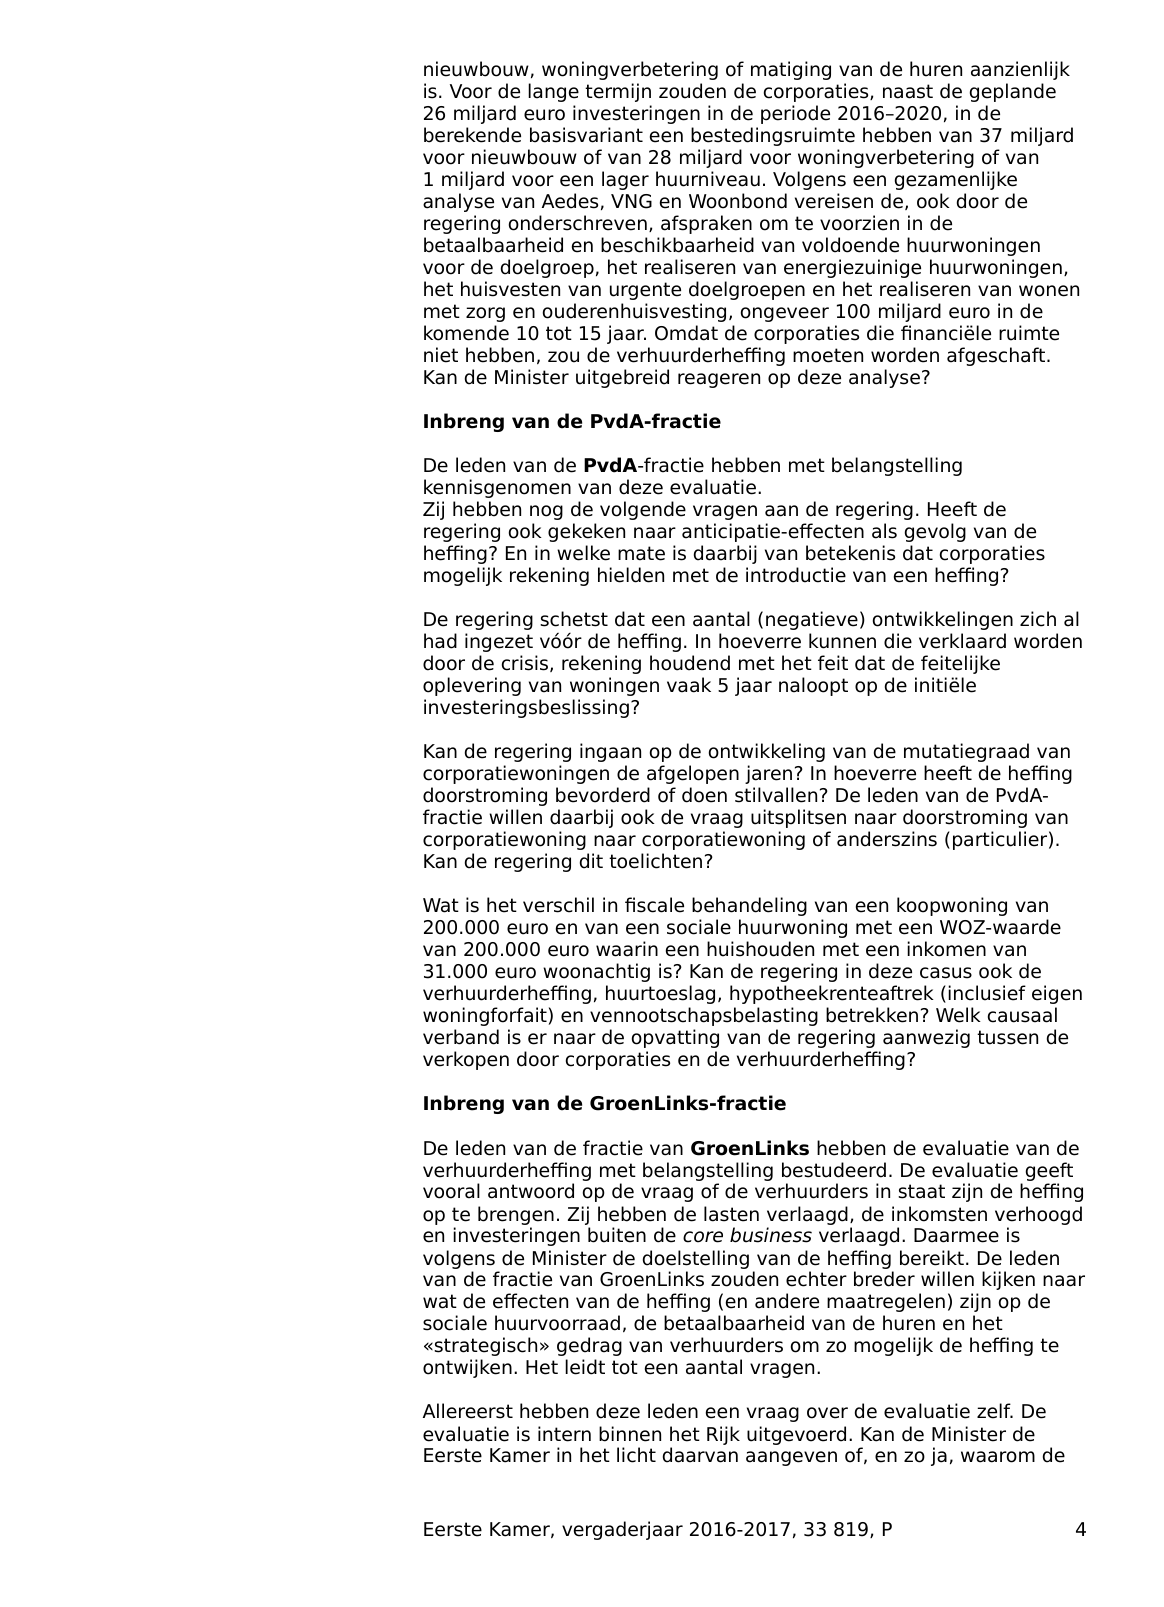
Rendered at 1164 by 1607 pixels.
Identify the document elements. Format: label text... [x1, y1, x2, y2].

text nieuwbouw, woningverbetering of matiging van de huren aanzienlijk is. Voor de lange termijn zouden de corporaties, naast de geplande 26 miljard euro investeringen in de periode 2016–2020, in de berekende basisvariant een bestedingsruimte hebben van 37 miljard voor nieuwbouw of van 28 miljard voor woningverbetering of van 1 miljard voor een lager huurniveau. Volgens een gezamenlijke analyse van Aedes, VNG en Woonbond vereisen de, ook door de regering onderschreven, afspraken om te voorzien in de betaalbaarheid en beschikbaarheid van voldoende huurwoningen voor de doelgroep, het realiseren van energiezuinige huurwoningen, het huisvesten van urgente doelgroepen en het realiseren van wonen met zorg en ouderenhuisvesting, ongeveer 100 miljard euro in de komende 10 tot 15 jaar. Omdat de corporaties die financiële ruimte niet hebben, zou de verhuurderheffing moeten worden afgeschaft. Kan de Minister uitgebreid reageren op deze analyse? [422, 59, 1087, 389]
text Allereerst hebben deze leden een vraag over de evaluatie zelf. De evaluatie is intern binnen het Rijk uitgevoerd. Kan de Minister de Eerste Kamer in het licht daarvan aangeven of, en zo ja, waarom de [422, 1401, 1087, 1467]
text Wat is het verschil in fiscale behandeling van een koopwoning van 200.000 euro en van een sociale huurwoning met een WOZ-waarde van 200.000 euro waarin een huishouden met een inkomen van 31.000 euro woonachtig is? Kan de regering in deze casus ook de verhuurderheffing, huurtoeslag, hypotheekrenteaftrek (inclusief eigen woningforfait) en vennootschapsbelasting betrekken? Welk causaal verband is er naar de opvatting van de regering aanwezig tussen de verkopen door corporaties en de verhuurderheffing? [422, 895, 1087, 1071]
subtitle Inbreng van de GroenLinks-fractie [422, 1093, 1087, 1115]
subtitle Inbreng van de PvdA-fractie [422, 411, 1087, 433]
text De leden van de fractie van GroenLinks hebben de evaluatie van de verhuurderheffing met belangstelling bestudeerd. De evaluatie geeft vooral antwoord op de vraag of de verhuurders in staat zijn de heffing op te brengen. Zij hebben de lasten verlaagd, de inkomsten verhoogd en investeringen buiten de core business verlaagd. Daarmee is volgens de Minister de doelstelling van de heffing bereikt. De leden van de fractie van GroenLinks zouden echter breder willen kijken naar wat de effecten van de heffing (en andere maatregelen) zijn op de sociale huurvoorraad, de betaalbaarheid van de huren en het «strategisch» gedrag van verhuurders om zo mogelijk de heffing te ontwijken. Het leidt tot een aantal vragen. [422, 1137, 1087, 1379]
text De leden van de PvdA-fractie hebben met belangstelling kennisgenomen van deze evaluatie. [422, 455, 1087, 499]
text De regering schetst dat een aantal (negatieve) ontwikkelingen zich al had ingezet vóór de heffing. In hoeverre kunnen die verklaard worden door de crisis, rekening houdend met het feit dat de feitelijke oplevering van woningen vaak 5 jaar naloopt op de initiële investeringsbeslissing? [422, 609, 1087, 719]
text Zij hebben nog de volgende vragen aan de regering. Heeft de regering ook gekeken naar anticipatie-effecten als gevolg van de heffing? En in welke mate is daarbij van betekenis dat corporaties mogelijk rekening hielden met de introductie van een heffing? [422, 499, 1087, 587]
text Kan de regering ingaan op de ontwikkeling van de mutatiegraad van corporatiewoningen de afgelopen jaren? In hoeverre heeft de heffing doorstroming bevorderd of doen stilvallen? De leden van de PvdA-fractie willen daarbij ook de vraag uitsplitsen naar doorstroming van corporatiewoning naar corporatiewoning of anderszins (particulier). Kan de regering dit toelichten? [422, 741, 1087, 873]
